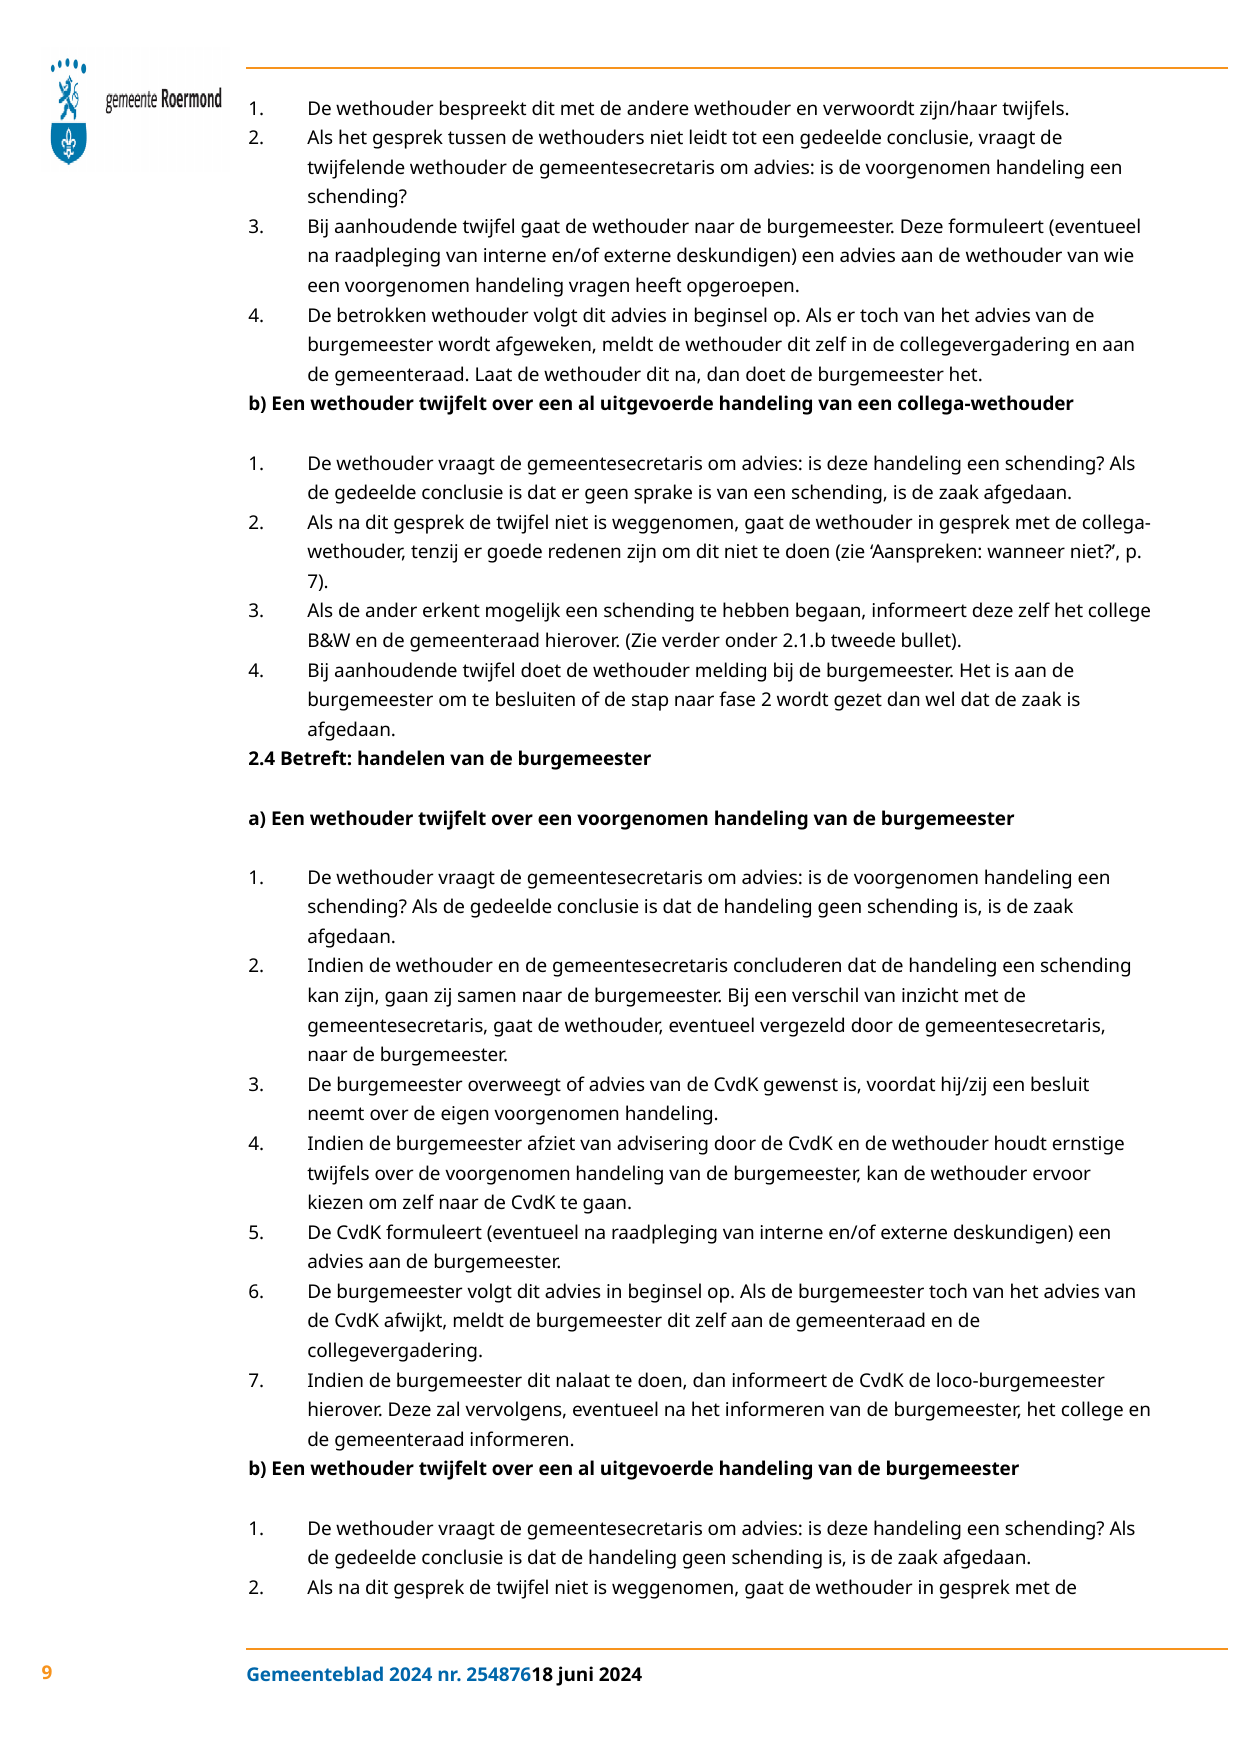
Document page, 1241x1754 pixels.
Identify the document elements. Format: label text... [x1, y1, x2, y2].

list Bij aanhoudende twijfel doet de wethouder melding bij de burgemeester. Het is aan de burgemeester om te besluiten of de stap naar fase 2 wordt gezet dan wel dat de zaak is afgedaan. [248, 657, 1152, 742]
list De wethouder vraagt de gemeentesecretaris om advies: is deze handeling een schending? Als de gedeelde conclusie is dat de handeling geen schending is, is de zaak afgedaan. [248, 1515, 1152, 1570]
list Indien de wethouder en de gemeentesecretaris concluderen dat de handeling een schending kan zijn, gaan zij samen naar de burgemeester. Bij een verschil van inzicht met de gemeentesecretaris, gaat de wethouder, eventueel vergezeld door de gemeentesecretaris, naar de burgemeester. [248, 953, 1152, 1067]
picture [41, 47, 231, 172]
list De wethouder bespreekt dit met de andere wethouder en verwoordt zijn/haar twijfels. [248, 95, 1152, 121]
list De betrokken wethouder volgt dit advies in beginsel op. Als er toch van het advies van de burgemeester wordt afgeweken, meldt de wethouder dit zelf in de collegevergadering en aan de gemeenteraad. Laat de wethouder dit na, dan doet de burgemeester het. [248, 302, 1152, 387]
text b) Een wethouder twijfelt over een al uitgevoerde handeling van een collega-wethouder [248, 391, 1152, 416]
list Indien de burgemeester afziet van advisering door de CvdK en de wethouder houdt ernstige twijfels over de voorgenomen handeling van de burgemeester, kan de wethouder ervoor kiezen om zelf naar de CvdK te gaan. [248, 1130, 1152, 1215]
text a) Een wethouder twijfelt over een voorgenomen handeling van de burgemeester [248, 805, 1152, 831]
list De wethouder vraagt de gemeentesecretaris om advies: is de voorgenomen handeling een schending? Als de gedeelde conclusie is dat de handeling geen schending is, is de zaak afgedaan. [248, 864, 1152, 949]
text b) Een wethouder twijfelt over een al uitgevoerde handeling van de burgemeester [248, 1456, 1152, 1481]
list De wethouder vraagt de gemeentesecretaris om advies: is deze handeling een schending? Als de gedeelde conclusie is dat er geen sprake is van een schending, is de zaak afgedaan. [248, 450, 1152, 505]
list De burgemeester overweegt of advies van de CvdK gewenst is, voordat hij/zij een besluit neemt over de eigen voorgenomen handeling. [248, 1071, 1152, 1126]
list Als het gesprek tussen de wethouders niet leidt tot een gedeelde conclusie, vraagt de twijfelende wethouder de gemeentesecretaris om advies: is de voorgenomen handeling een schending? [248, 124, 1152, 209]
list De burgemeester volgt dit advies in beginsel op. Als de burgemeester toch van het advies van de CvdK afwijkt, meldt de burgemeester dit zelf aan de gemeenteraad en de collegevergadering. [248, 1278, 1152, 1363]
list Bij aanhoudende twijfel gaat de wethouder naar de burgemeester. Deze formuleert (eventueel na raadpleging van interne en/of externe deskundigen) een advies aan de wethouder van wie een voorgenomen handeling vragen heeft opgeroepen. [248, 213, 1152, 298]
list Als na dit gesprek de twijfel niet is weggenomen, gaat de wethouder in gesprek met de collega-wethouder, tenzij er goede redenen zijn om dit niet te doen (zie ‘Aanspreken: wanneer niet?’, p. 7). [248, 509, 1152, 594]
text 2.4 Betreft: handelen van de burgemeester [248, 746, 1152, 771]
list De CvdK formuleert (eventueel na raadpleging van interne en/of externe deskundigen) een advies aan de burgemeester. [248, 1219, 1152, 1274]
list Als na dit gesprek de twijfel niet is weggenomen, gaat de wethouder in gesprek met de [248, 1574, 1152, 1600]
list Indien de burgemeester dit nalaat te doen, dan informeert de CvdK de loco-burgemeester hierover. Deze zal vervolgens, eventueel na het informeren van de burgemeester, het college en de gemeenteraad informeren. [248, 1367, 1152, 1452]
list Als de ander erkent mogelijk een schending te hebben begaan, informeert deze zelf het college B&W en de gemeenteraad hierover. (Zie verder onder 2.1.b tweede bullet). [248, 598, 1152, 653]
